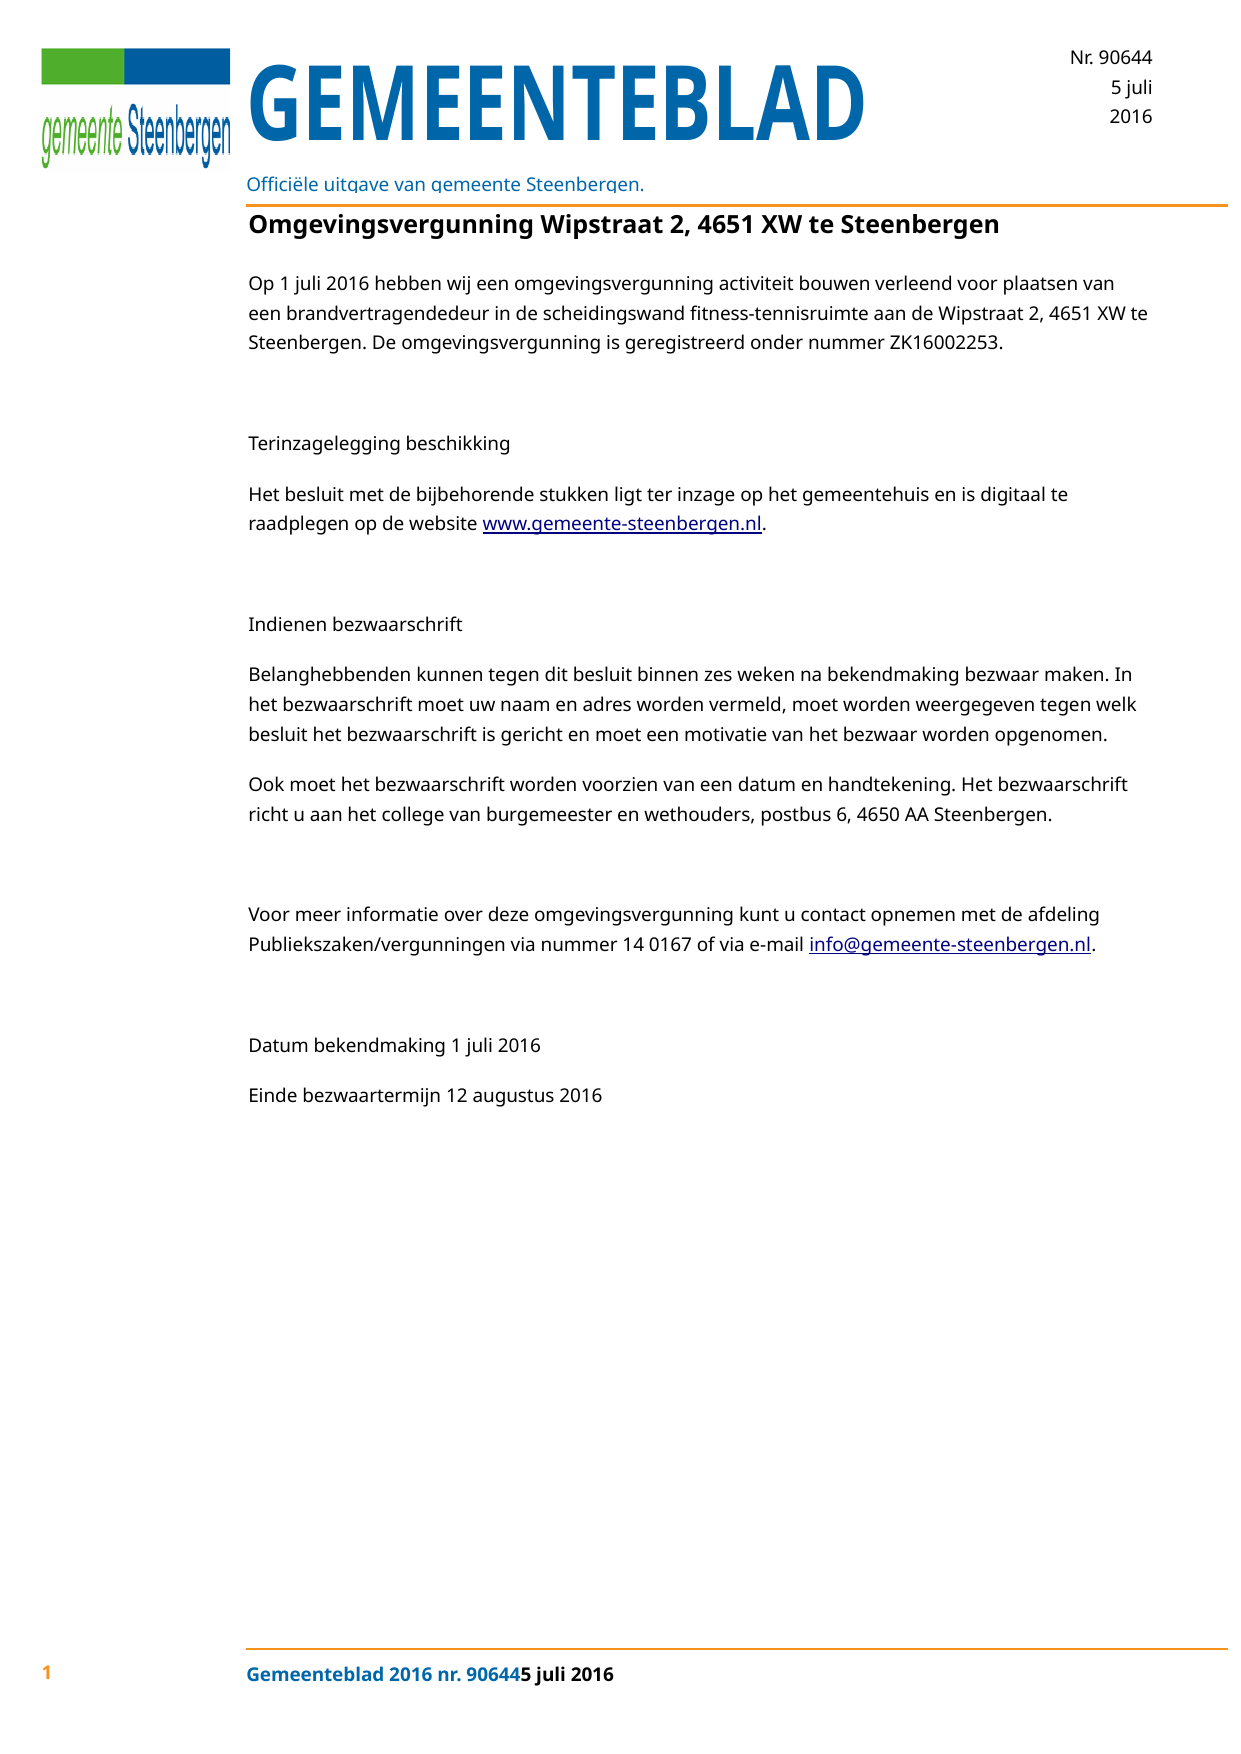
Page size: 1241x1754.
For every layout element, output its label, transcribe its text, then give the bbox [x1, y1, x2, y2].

text Voor meer informatie over deze omgevingsvergunning kunt u contact opnemen met de afdeling Publiekszaken/vergunningen via nummer 14 0167 of via e-mail info@gemeente-steenbergen.nl. [248, 902, 1152, 957]
text Indienen bezwaarschrift [248, 611, 1152, 637]
text Einde bezwaartermijn 12 augustus 2016 [248, 1082, 1152, 1108]
text Op 1 juli 2016 hebben wij een omgevingsvergunning activiteit bouwen verleend voor plaatsen van een brandvertragendedeur in de scheidingswand fitness-tennisruimte aan de Wipstraat 2, 4651 XW te Steenbergen. De omgevingsvergunning is geregistreerd onder nummer ZK16002253. [248, 270, 1152, 355]
text Terinzagelegging beschikking [248, 430, 1152, 456]
picture [41, 47, 231, 172]
text Datum bekendmaking 1 juli 2016 [248, 1032, 1152, 1058]
text Het besluit met de bijbehorende stukken ligt ter inzage op het gemeentehuis en is digitaal te raadplegen op de website www.gemeente-steenbergen.nl. [248, 481, 1152, 536]
text Omgevingsvergunning Wipstraat 2, 4651 XW te Steenbergen [248, 207, 1152, 241]
text Ook moet het bezwaarschrift worden voorzien van een datum en handtekening. Het bezwaarschrift richt u aan het college van burgemeester en wethouders, postbus 6, 4650 AA Steenbergen. [248, 771, 1152, 826]
text Belanghebbenden kunnen tegen dit besluit binnen zes weken na bekendmaking bezwaar maken. In het bezwaarschrift moet uw naam en adres worden vermeld, moet worden weergegeven tegen welk besluit het bezwaarschrift is gericht en moet een motivatie van het bezwaar worden opgenomen. [248, 662, 1152, 746]
